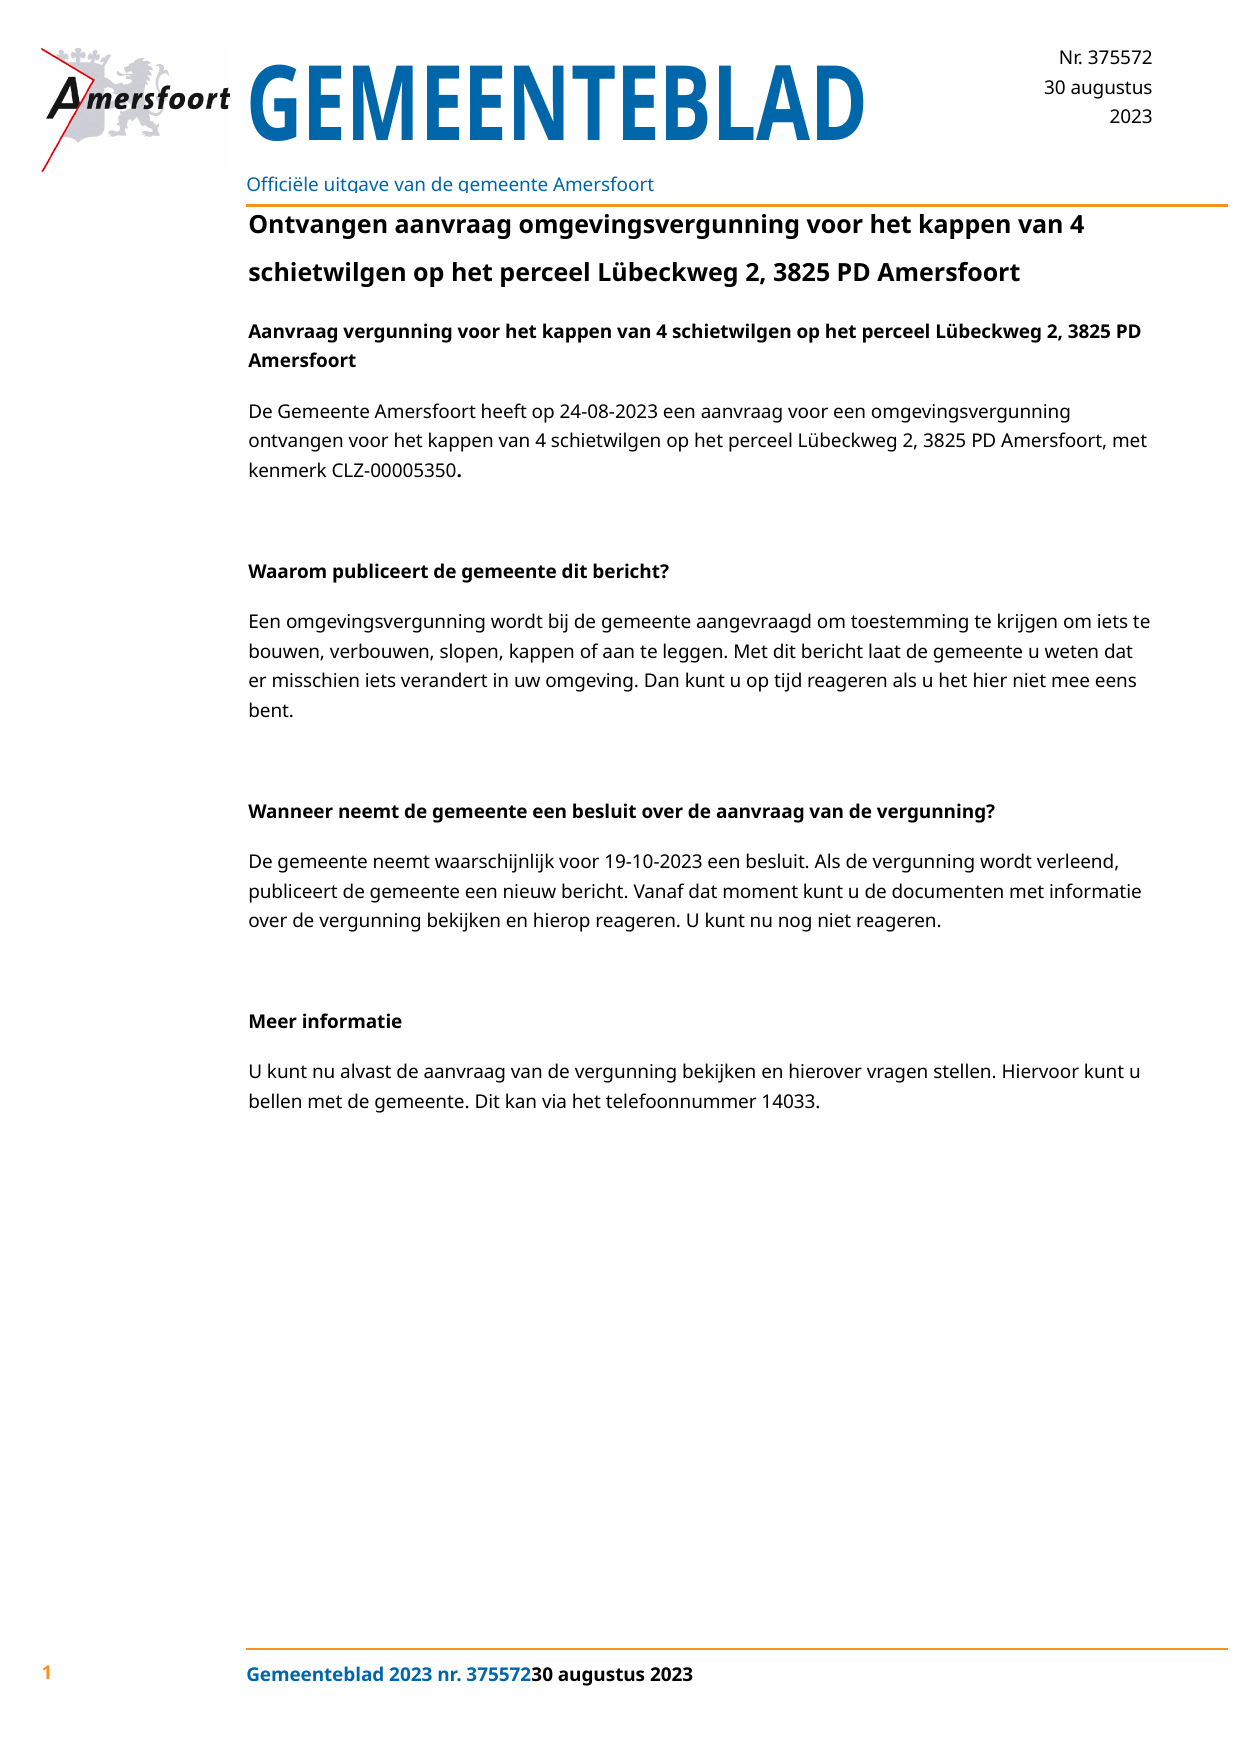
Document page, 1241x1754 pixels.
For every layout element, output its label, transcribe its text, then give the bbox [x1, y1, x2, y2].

text Wanneer neemt de gemeente een besluit over de aanvraag van de vergunning? [248, 798, 1152, 824]
text De gemeente neemt waarschijnlijk voor 19-10-2023 een besluit. Als de vergunning wordt verleend, publiceert de gemeente een nieuw bericht. Vanaf dat moment kunt u de documenten met informatie over de vergunning bekijken en hierop reageren. U kunt nu nog niet reageren. [248, 848, 1152, 933]
text Een omgevingsvergunning wordt bij de gemeente aangevraagd om toestemming te krijgen om iets te bouwen, verbouwen, slopen, kappen of aan te leggen. Met dit bericht laat de gemeente u weten dat er misschien iets verandert in uw omgeving. Dan kunt u op tijd reageren als u het hier niet mee eens bent. [248, 608, 1152, 723]
text Aanvraag vergunning voor het kappen van 4 schietwilgen op het perceel Lübeckweg 2, 3825 PD Amersfoort [248, 318, 1152, 373]
text Waarom publiceert de gemeente dit bericht? [248, 558, 1152, 584]
text Ontvangen aanvraag omgevingsvergunning voor het kappen van 4 schietwilgen op het perceel Lübeckweg 2, 3825 PD Amersfoort [248, 207, 1152, 288]
text De Gemeente Amersfoort heeft op 24-08-2023 een aanvraag voor een omgevingsvergunning ontvangen voor het kappen van 4 schietwilgen op het perceel Lübeckweg 2, 3825 PD Amersfoort, met kenmerk CLZ-00005350. [248, 398, 1152, 483]
text Meer informatie [248, 1008, 1152, 1034]
text U kunt nu alvast de aanvraag van de vergunning bekijken en hierover vragen stellen. Hiervoor kunt u bellen met de gemeente. Dit kan via het telefoonnummer 14033. [248, 1059, 1152, 1114]
picture [41, 47, 231, 172]
